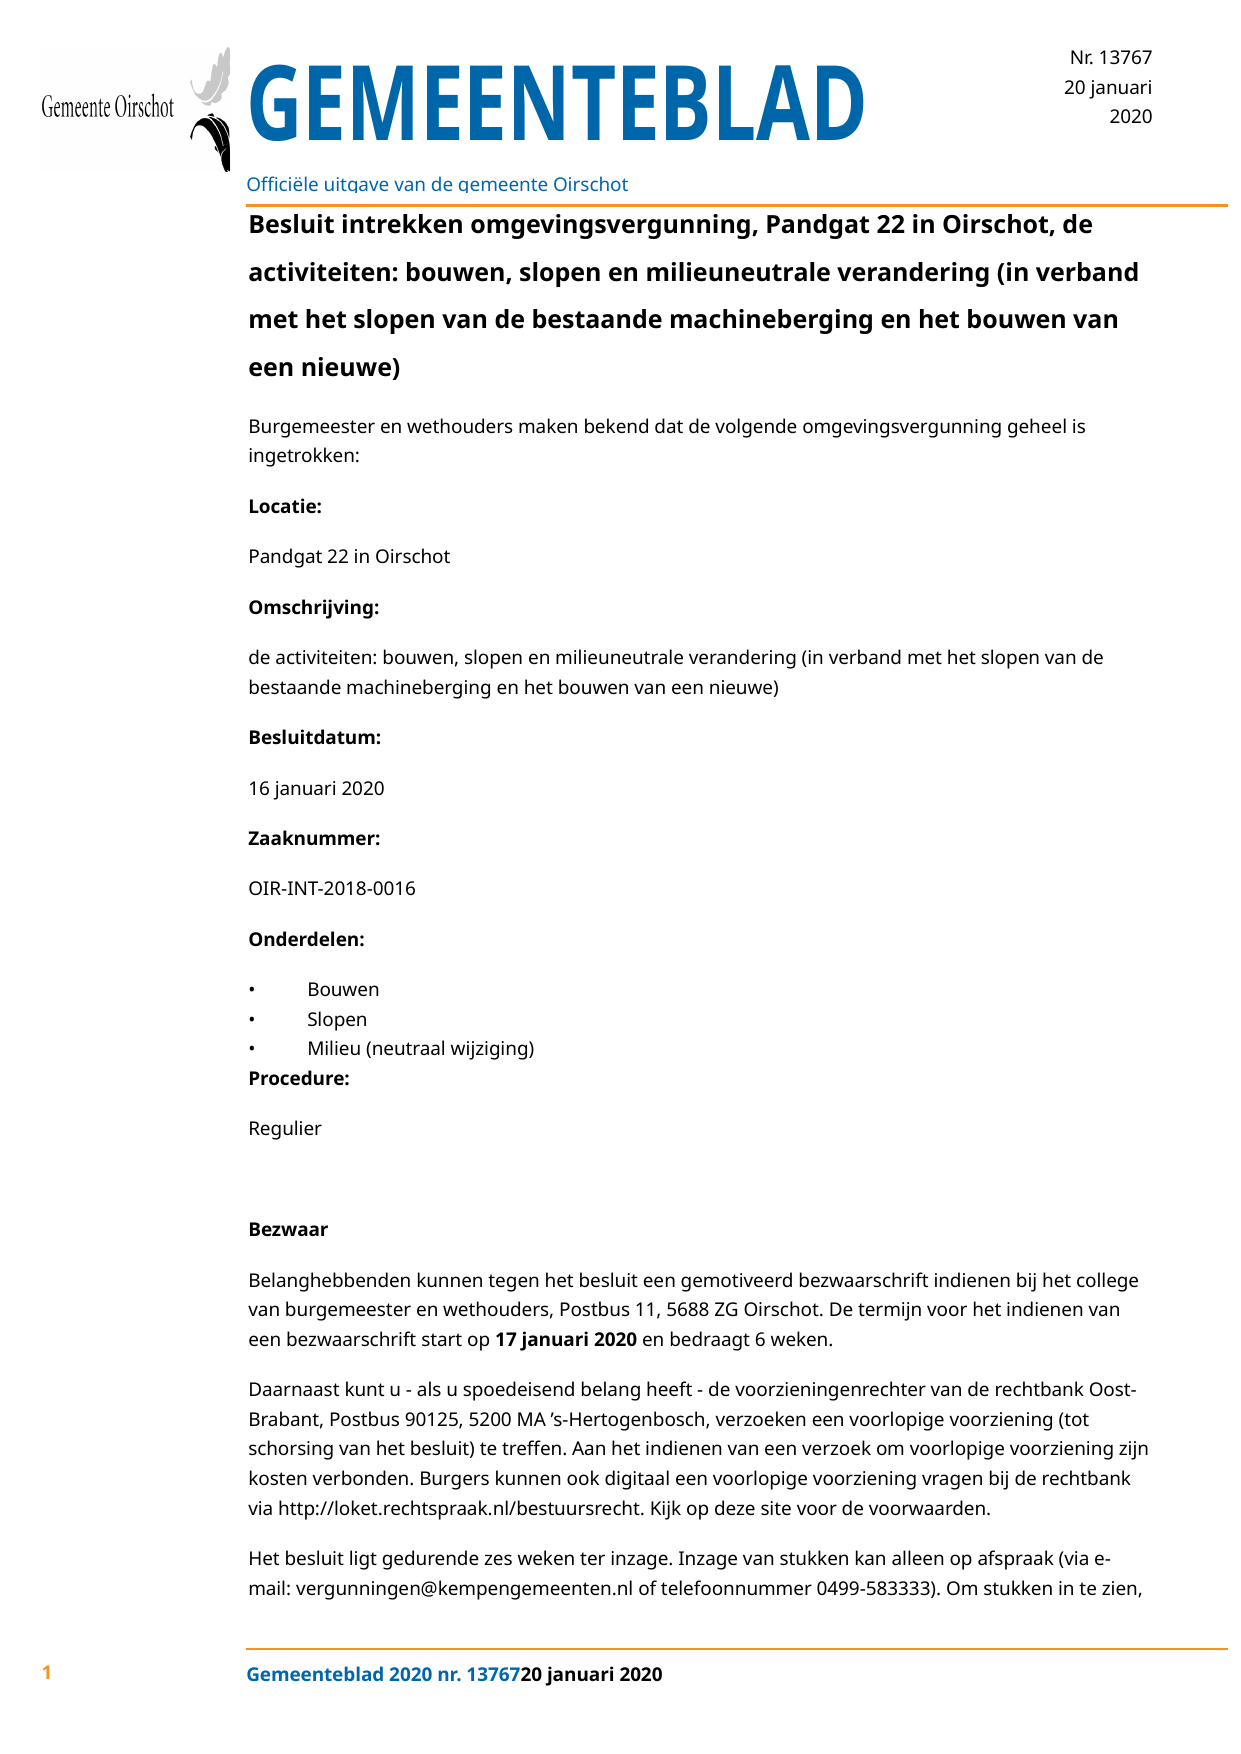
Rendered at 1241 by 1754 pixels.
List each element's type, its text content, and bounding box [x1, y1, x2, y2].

text Onderdelen: [248, 926, 1152, 952]
text Regulier [248, 1116, 1152, 1141]
text Zaaknummer: [248, 825, 1152, 851]
text Locatie: [248, 493, 1152, 519]
text de activiteiten: bouwen, slopen en milieuneutrale verandering (in verband met het slopen van de bestaande machineberging en het bouwen van een nieuwe) [248, 644, 1152, 700]
text Pandgat 22 in Oirschot [248, 543, 1152, 569]
text Bezwaar [248, 1216, 1152, 1242]
text Daarnaast kunt u - als u spoedeisend belang heeft - de voorzieningenrechter van de rechtbank Oost-Brabant, Postbus 90125, 5200 MA ’s-Hertogenbosch, verzoeken een voorlopige voorziening (tot schorsing van het besluit) te treffen. Aan het indienen van een verzoek om voorlopige voorziening zijn kosten verbonden. Burgers kunnen ook digitaal een voorlopige voorziening vragen bij de rechtbank via http://loket.rechtspraak.nl/bestuursrecht. Kijk op deze site voor de voorwaarden. [248, 1376, 1152, 1521]
text Besluitdatum: [248, 724, 1152, 750]
list Milieu (neutraal wijziging) [248, 1036, 1152, 1061]
text Besluit intrekken omgevingsvergunning, Pandgat 22 in Oirschot, de activiteiten: bouwen, slopen en milieuneutrale verandering (in verband met het slopen van de bestaande machineberging en het bouwen van een nieuwe) [248, 207, 1152, 384]
text Burgemeester en wethouders maken bekend dat de volgende omgevingsvergunning geheel is ingetrokken: [248, 413, 1152, 468]
text Belanghebbenden kunnen tegen het besluit een gemotiveerd bezwaarschrift indienen bij het college van burgemeester en wethouders, Postbus 11, 5688 ZG Oirschot. De termijn voor het indienen van een bezwaarschrift start op 17 januari 2020 en bedraagt 6 weken. [248, 1267, 1152, 1352]
text OIR-INT-2018-0016 [248, 876, 1152, 901]
picture [41, 47, 231, 172]
text Het besluit ligt gedurende zes weken ter inzage. Inzage van stukken kan alleen op afspraak (via e-mail: vergunningen@kempengemeenten.nl of telefoonnummer 0499-583333). Om stukken in te zien, [248, 1545, 1152, 1601]
text Omschrijving: [248, 594, 1152, 620]
text 16 januari 2020 [248, 775, 1152, 801]
text Procedure: [248, 1065, 1152, 1091]
list Slopen [248, 1006, 1152, 1032]
list Bouwen [248, 976, 1152, 1002]
